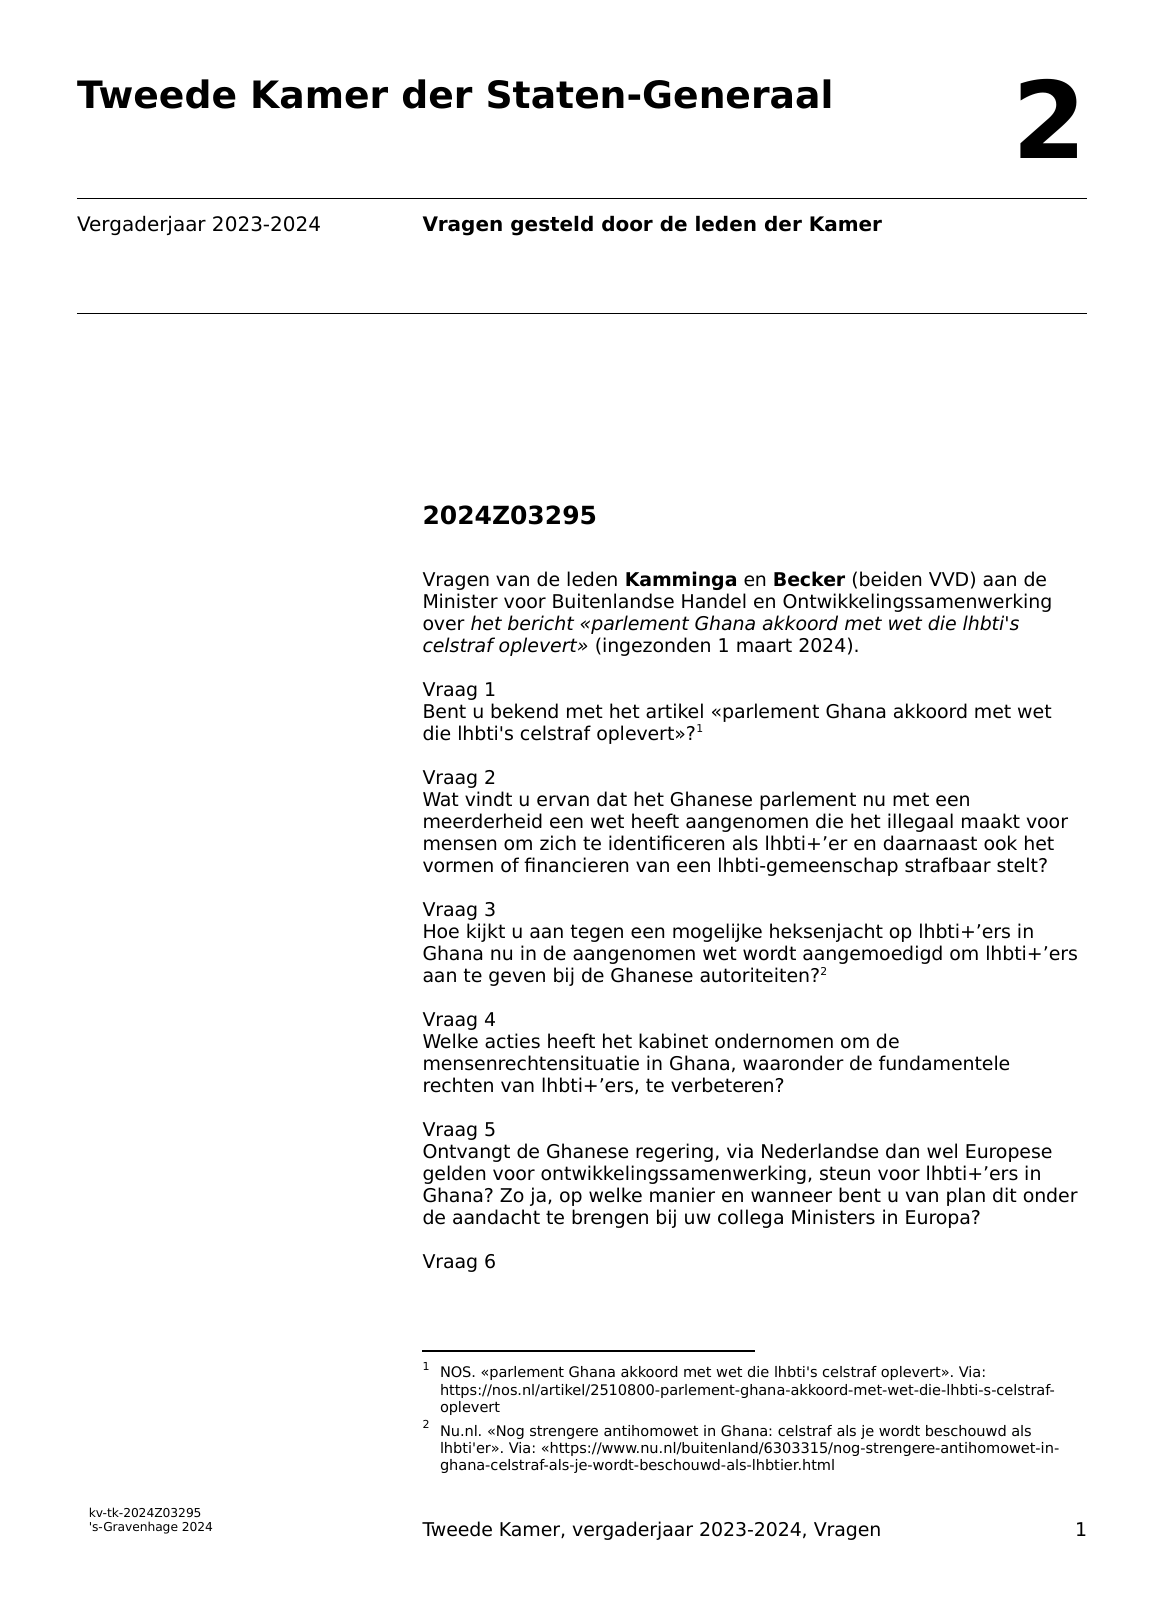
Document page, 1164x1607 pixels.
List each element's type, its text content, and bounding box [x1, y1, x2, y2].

text Vragen van de leden Kamminga en Becker (beiden VVD) aan de Minister voor Buitenlandse Handel en Ontwikkelingssamenwerking over het bericht «parlement Ghana akkoord met wet die lhbti's celstraf oplevert» (ingezonden 1 maart 2024). [422, 569, 1087, 657]
table_header 2 [886, 59, 1087, 198]
text Vraag 1 [422, 679, 1087, 701]
text 's-Gravenhage 2024 [88, 1520, 323, 1534]
text 2024Z03295 [422, 501, 1087, 531]
text NOS. «parlement Ghana akkoord met wet die lhbti's celstraf oplevert». Via: https://nos.nl/artikel/2510800-parlement-ghana-akkoord-met-wet-die-lhbti-s-celstraf-oplevert [422, 1360, 1087, 1416]
text Vraag 5 [422, 1119, 1087, 1141]
text Nu.nl. «Nog strengere antihomowet in Ghana: celstraf als je wordt beschouwd als lhbti'er». Via: «https://www.nu.nl/buitenland/6303315/nog-strengere-antihomowet-in-ghana-celstraf-als-je-wordt-beschouwd-als-lhbtier.html [422, 1418, 1087, 1474]
table_header Tweede Kamer der Staten-Generaal [77, 59, 886, 198]
text Vraag 2 [422, 767, 1087, 789]
text Wat vindt u ervan dat het Ghanese parlement nu met een meerderheid een wet heeft aangenomen die het illegaal maakt voor mensen om zich te identificeren als lhbti+’er en daarnaast ook het vormen of financieren van een lhbti-gemeenschap strafbaar stelt? [422, 789, 1087, 877]
table_cell Vergaderjaar 2023-2024 [77, 199, 422, 313]
text Ontvangt de Ghanese regering, via Nederlandse dan wel Europese gelden voor ontwikkelingssamenwerking, steun voor lhbti+’ers in Ghana? Zo ja, op welke manier en wanneer bent u van plan dit onder de aandacht te brengen bij uw collega Ministers in Europa? [422, 1141, 1087, 1229]
table_cell Vragen gesteld door de leden der Kamer [422, 199, 1087, 313]
text Hoe kijkt u aan tegen een mogelijke heksenjacht op lhbti+’ers in Ghana nu in de aangenomen wet wordt aangemoedigd om lhbti+’ers aan te geven bij de Ghanese autoriteiten? [422, 921, 1087, 987]
text kv-tk-2024Z03295 [88, 1506, 323, 1520]
text Vraag 3 [422, 899, 1087, 921]
text Welke acties heeft het kabinet ondernomen om de mensenrechtensituatie in Ghana, waaronder de fundamentele rechten van lhbti+’ers, te verbeteren? [422, 1031, 1087, 1097]
text Vraag 4 [422, 1009, 1087, 1031]
text Bent u bekend met het artikel «parlement Ghana akkoord met wet die lhbti's celstraf oplevert»? [422, 701, 1087, 745]
text Vraag 6 [422, 1251, 1087, 1273]
